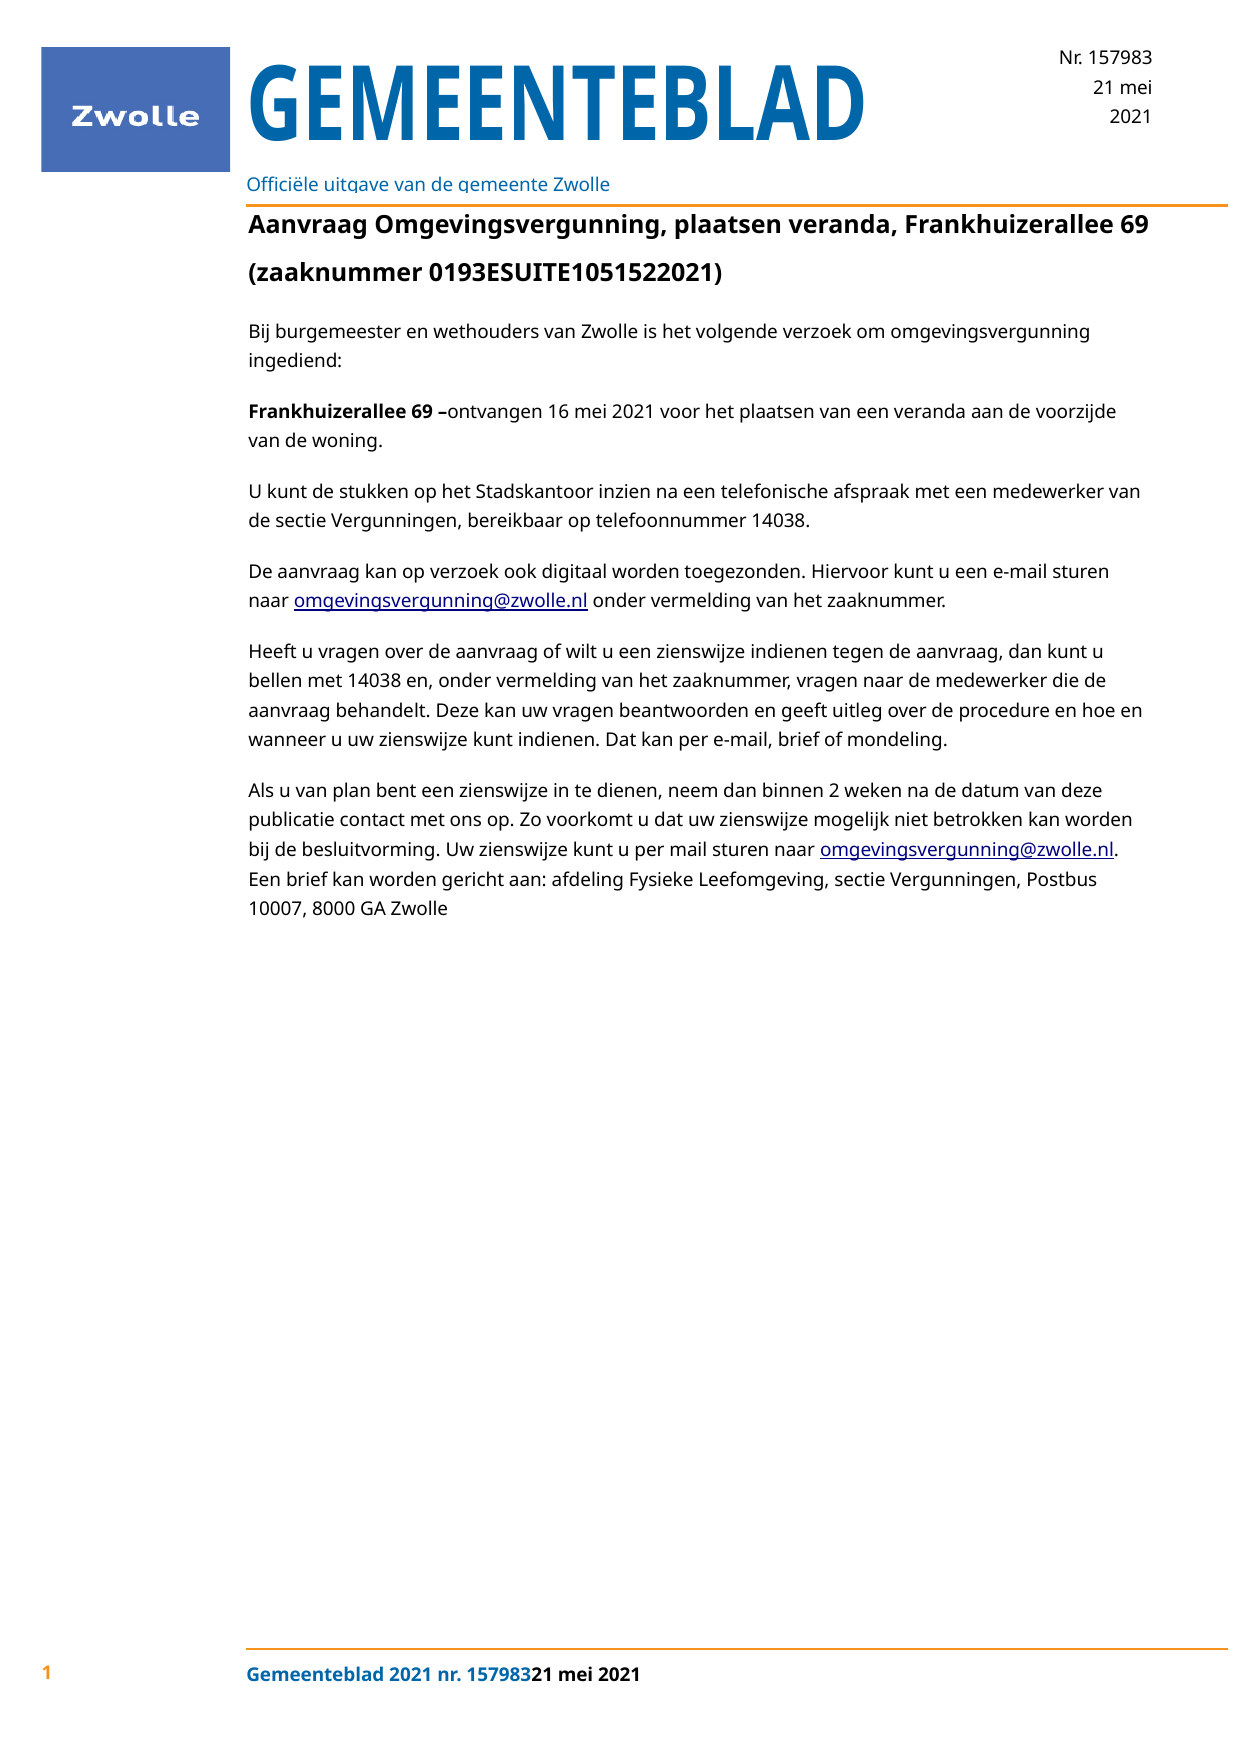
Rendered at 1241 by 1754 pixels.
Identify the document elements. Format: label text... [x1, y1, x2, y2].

text Aanvraag Omgevingsvergunning, plaatsen veranda, Frankhuizerallee 69 (zaaknummer 0193ESUITE1051522021) [248, 207, 1152, 288]
text Als u van plan bent een zienswijze in te dienen, neem dan binnen 2 weken na de datum van deze publicatie contact met ons op. Zo voorkomt u dat uw zienswijze mogelijk niet betrokken kan worden bij de besluitvorming. Uw zienswijze kunt u per mail sturen naar omgevingsvergunning@zwolle.nl. Een brief kan worden gericht aan: afdeling Fysieke Leefomgeving, sectie Vergunningen, Postbus 10007, 8000 GA Zwolle [248, 777, 1152, 921]
text De aanvraag kan op verzoek ook digitaal worden toegezonden. Hiervoor kunt u een e-mail sturen naar omgevingsvergunning@zwolle.nl onder vermelding van het zaaknummer. [248, 558, 1152, 613]
text U kunt de stukken op het Stadskantoor inzien na een telefonische afspraak met een medewerker van de sectie Vergunningen, bereikbaar op telefoonnummer 14038. [248, 478, 1152, 533]
text Heeft u vragen over de aanvraag of wilt u een zienswijze indienen tegen de aanvraag, dan kunt u bellen met 14038 en, onder vermelding van het zaaknummer, vragen naar de medewerker die de aanvraag behandelt. Deze kan uw vragen beantwoorden en geeft uitleg over de procedure en hoe en wanneer u uw zienswijze kunt indienen. Dat kan per e-mail, brief of mondeling. [248, 638, 1152, 752]
text Bij burgemeester en wethouders van Zwolle is het volgende verzoek om omgevingsvergunning ingediend: [248, 318, 1152, 373]
picture [41, 47, 231, 172]
text Frankhuizerallee 69 –ontvangen 16 mei 2021 voor het plaatsen van een veranda aan de voorzijde van de woning. [248, 398, 1152, 453]
